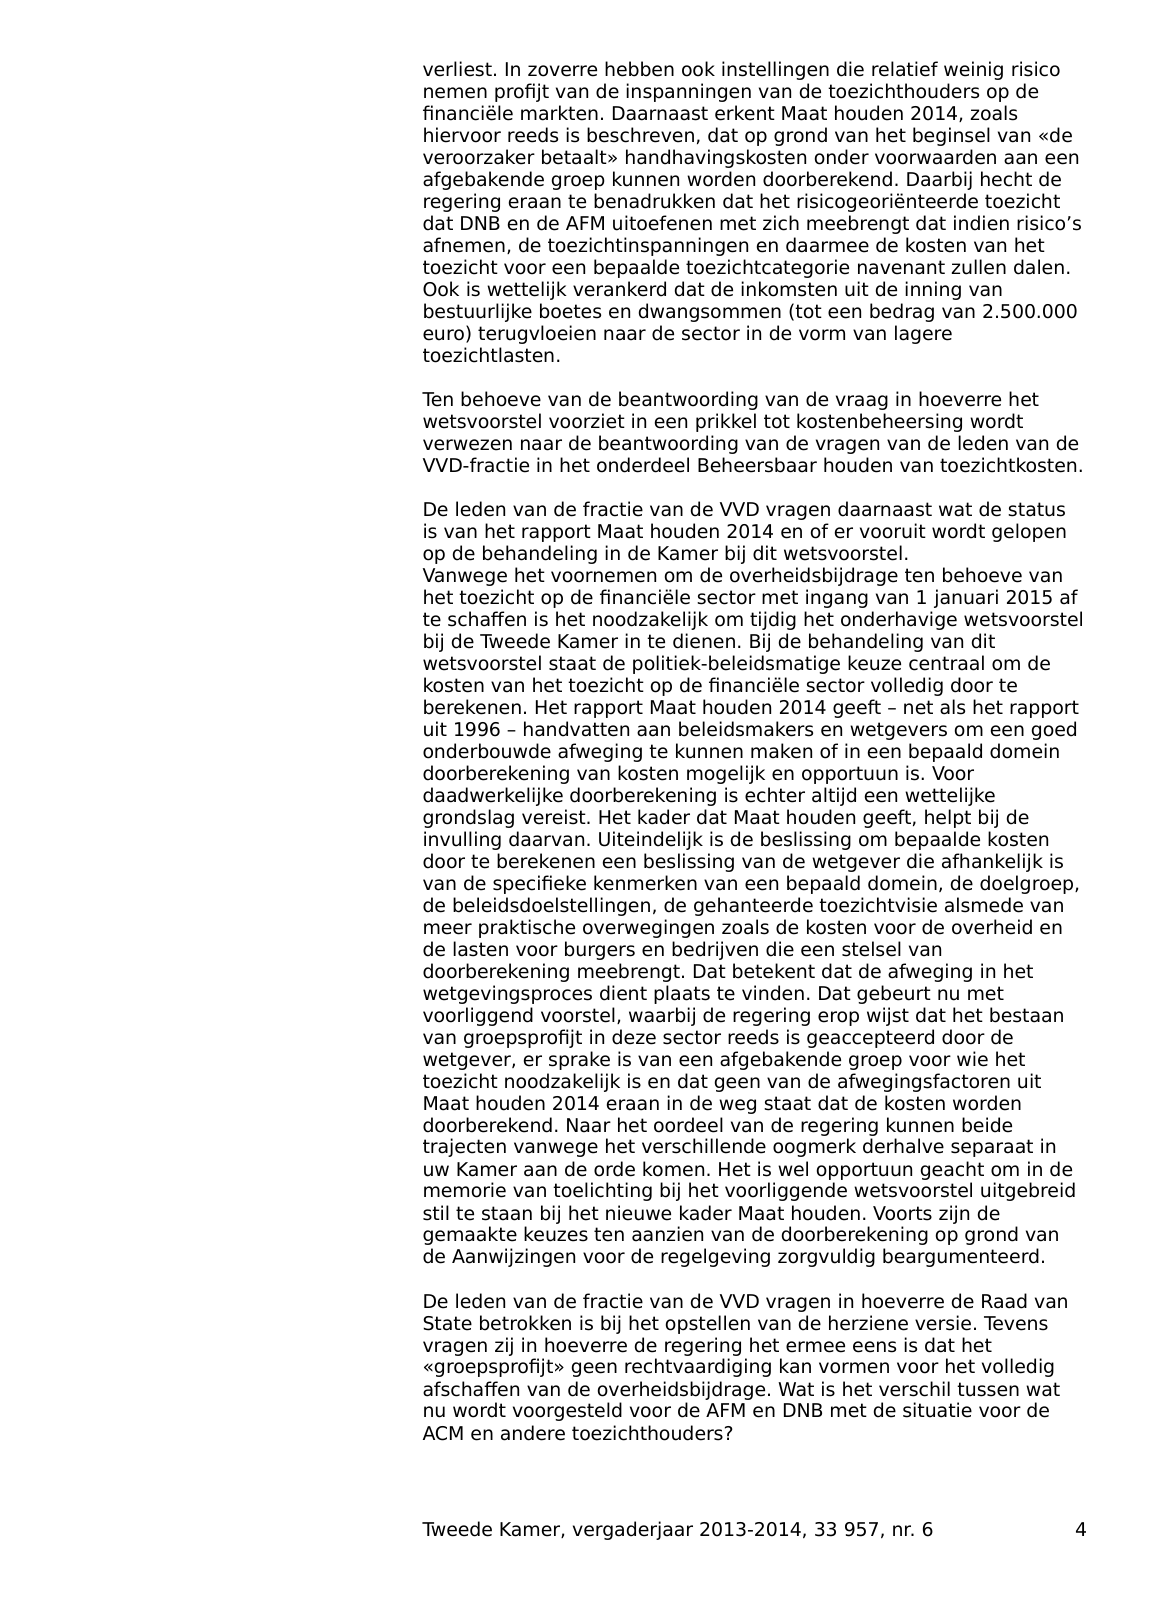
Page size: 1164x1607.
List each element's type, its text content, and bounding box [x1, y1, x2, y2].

text De leden van de fractie van de VVD vragen daarnaast wat de status is van het rapport Maat houden 2014 en of er vooruit wordt gelopen op de behandeling in de Kamer bij dit wetsvoorstel. [422, 499, 1087, 565]
text verliest. In zoverre hebben ook instellingen die relatief weinig risico nemen profijt van de inspanningen van de toezichthouders op de financiële markten. Daarnaast erkent Maat houden 2014, zoals hiervoor reeds is beschreven, dat op grond van het beginsel van «de veroorzaker betaalt» handhavingskosten onder voorwaarden aan een afgebakende groep kunnen worden doorberekend. Daarbij hecht de regering eraan te benadrukken dat het risicogeoriënteerde toezicht dat DNB en de AFM uitoefenen met zich meebrengt dat indien risico’s afnemen, de toezichtinspanningen en daarmee de kosten van het toezicht voor een bepaalde toezichtcategorie navenant zullen dalen. Ook is wettelijk verankerd dat de inkomsten uit de inning van bestuurlijke boetes en dwangsommen (tot een bedrag van 2.500.000 euro) terugvloeien naar de sector in de vorm van lagere toezichtlasten. [422, 59, 1087, 367]
text Ten behoeve van de beantwoording van de vraag in hoeverre het wetsvoorstel voorziet in een prikkel tot kostenbeheersing wordt verwezen naar de beantwoording van de vragen van de leden van de VVD-fractie in het onderdeel Beheersbaar houden van toezichtkosten. [422, 389, 1087, 477]
text De leden van de fractie van de VVD vragen in hoeverre de Raad van State betrokken is bij het opstellen van de herziene versie. Tevens vragen zij in hoeverre de regering het ermee eens is dat het «groepsprofijt» geen rechtvaardiging kan vormen voor het volledig afschaffen van de overheidsbijdrage. Wat is het verschil tussen wat nu wordt voorgesteld voor de AFM en DNB met de situatie voor de ACM en andere toezichthouders? [422, 1291, 1087, 1444]
text Vanwege het voornemen om de overheidsbijdrage ten behoeve van het toezicht op de financiële sector met ingang van 1 januari 2015 af te schaffen is het noodzakelijk om tijdig het onderhavige wetsvoorstel bij de Tweede Kamer in te dienen. Bij de behandeling van dit wetsvoorstel staat de politiek-beleidsmatige keuze centraal om de kosten van het toezicht op de financiële sector volledig door te berekenen. Het rapport Maat houden 2014 geeft – net als het rapport uit 1996 – handvatten aan beleidsmakers en wetgevers om een goed onderbouwde afweging te kunnen maken of in een bepaald domein doorberekening van kosten mogelijk en opportuun is. Voor daadwerkelijke doorberekening is echter altijd een wettelijke grondslag vereist. Het kader dat Maat houden geeft, helpt bij de invulling daarvan. Uiteindelijk is de beslissing om bepaalde kosten door te berekenen een beslissing van de wetgever die afhankelijk is van de specifieke kenmerken van een bepaald domein, de doelgroep, de beleidsdoelstellingen, de gehanteerde toezichtvisie alsmede van meer praktische overwegingen zoals de kosten voor de overheid en de lasten voor burgers en bedrijven die een stelsel van doorberekening meebrengt. Dat betekent dat de afweging in het wetgevingsproces dient plaats te vinden. Dat gebeurt nu met voorliggend voorstel, waarbij de regering erop wijst dat het bestaan van groepsprofijt in deze sector reeds is geaccepteerd door de wetgever, er sprake is van een afgebakende groep voor wie het toezicht noodzakelijk is en dat geen van de afwegingsfactoren uit Maat houden 2014 eraan in de weg staat dat de kosten worden doorberekend. Naar het oordeel van de regering kunnen beide trajecten vanwege het verschillende oogmerk derhalve separaat in uw Kamer aan de orde komen. Het is wel opportuun geacht om in de memorie van toelichting bij het voorliggende wetsvoorstel uitgebreid stil te staan bij het nieuwe kader Maat houden. Voorts zijn de gemaakte keuzes ten aanzien van de doorberekening op grond van de Aanwijzingen voor de regelgeving zorgvuldig beargumenteerd. [422, 565, 1087, 1268]
